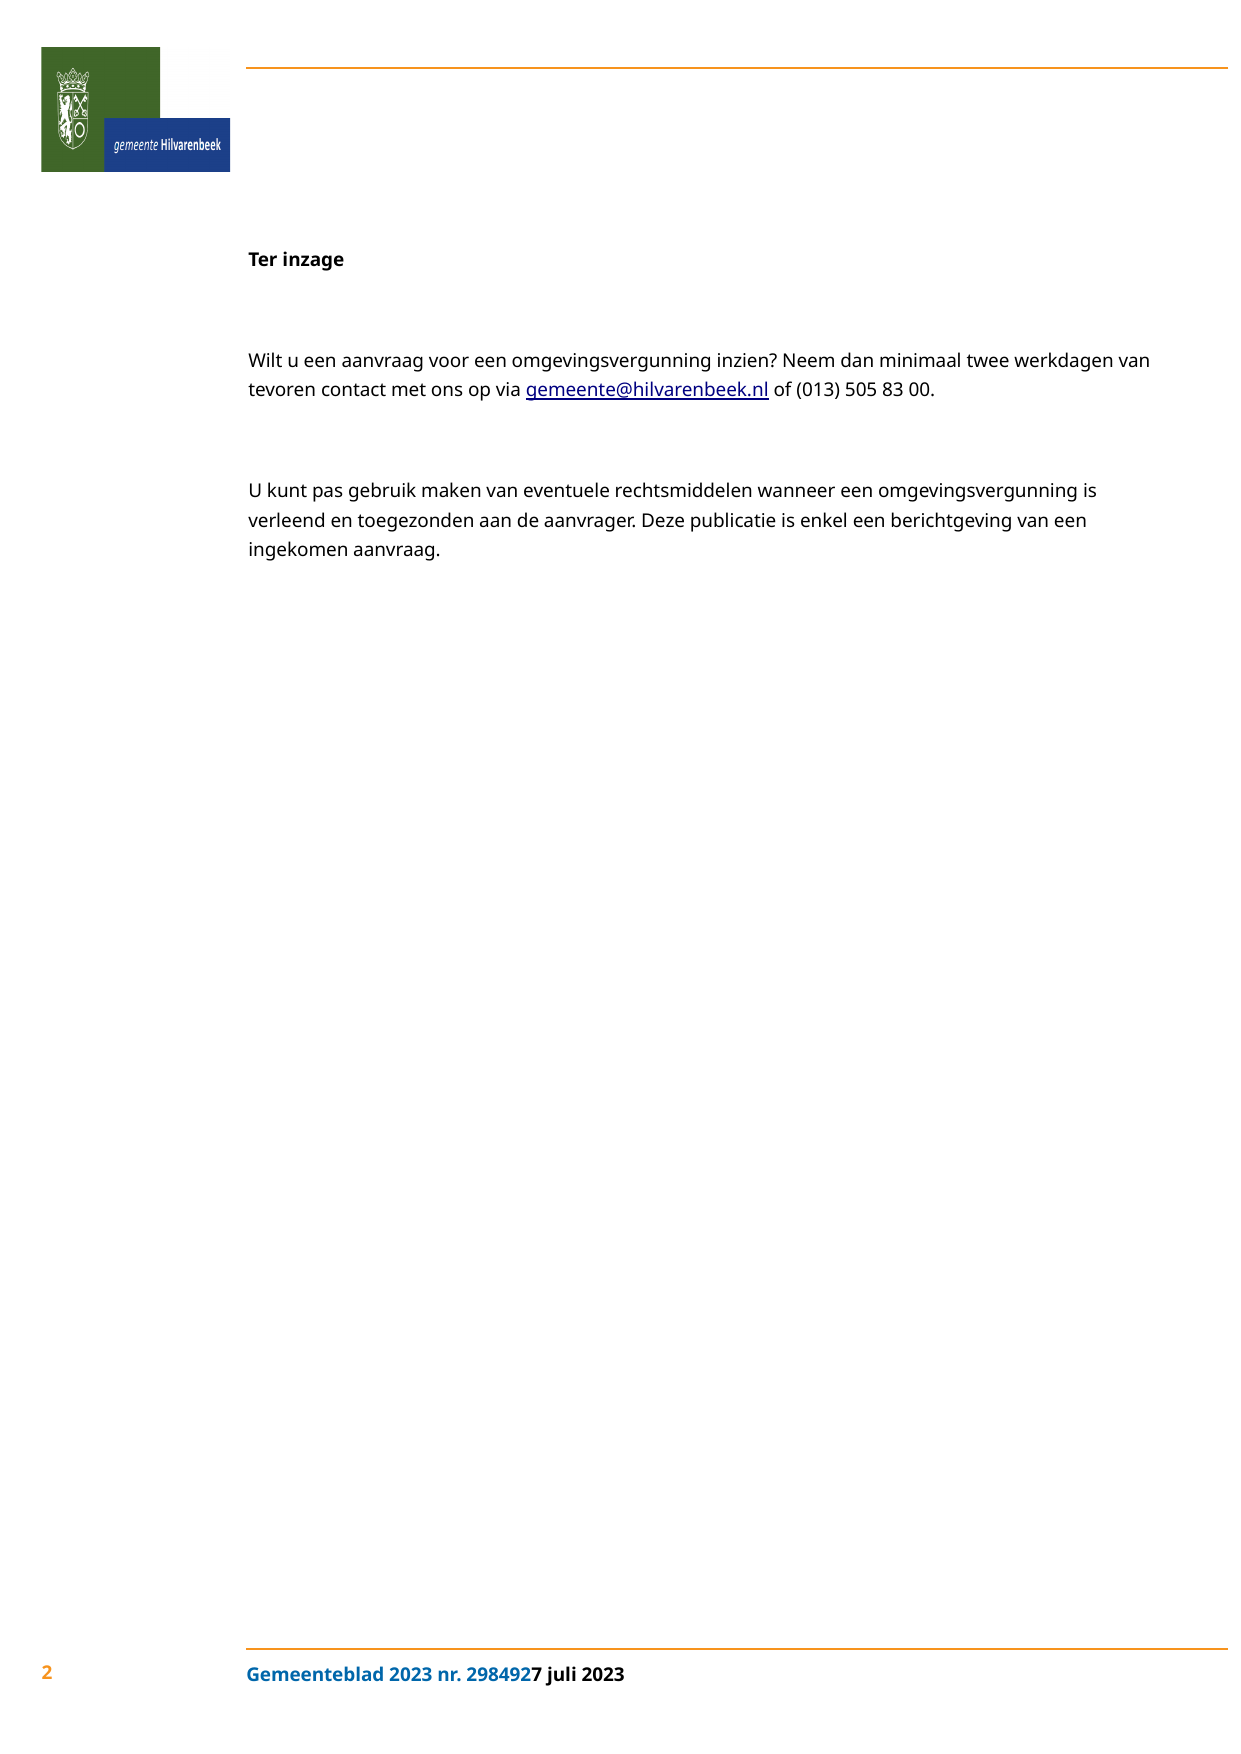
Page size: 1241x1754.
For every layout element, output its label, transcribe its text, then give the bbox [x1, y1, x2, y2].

text Wilt u een aanvraag voor een omgevingsvergunning inzien? Neem dan minimaal twee werkdagen van tevoren contact met ons op via gemeente@hilvarenbeek.nl of (013) 505 83 00. [248, 347, 1152, 402]
picture [41, 47, 231, 172]
text U kunt pas gebruik maken van eventuele rechtsmiddelen wanneer een omgevingsvergunning is verleend en toegezonden aan de aanvrager. Deze publicatie is enkel een berichtgeving van een ingekomen aanvraag. [248, 477, 1152, 562]
text Ter inzage [248, 246, 1152, 272]
